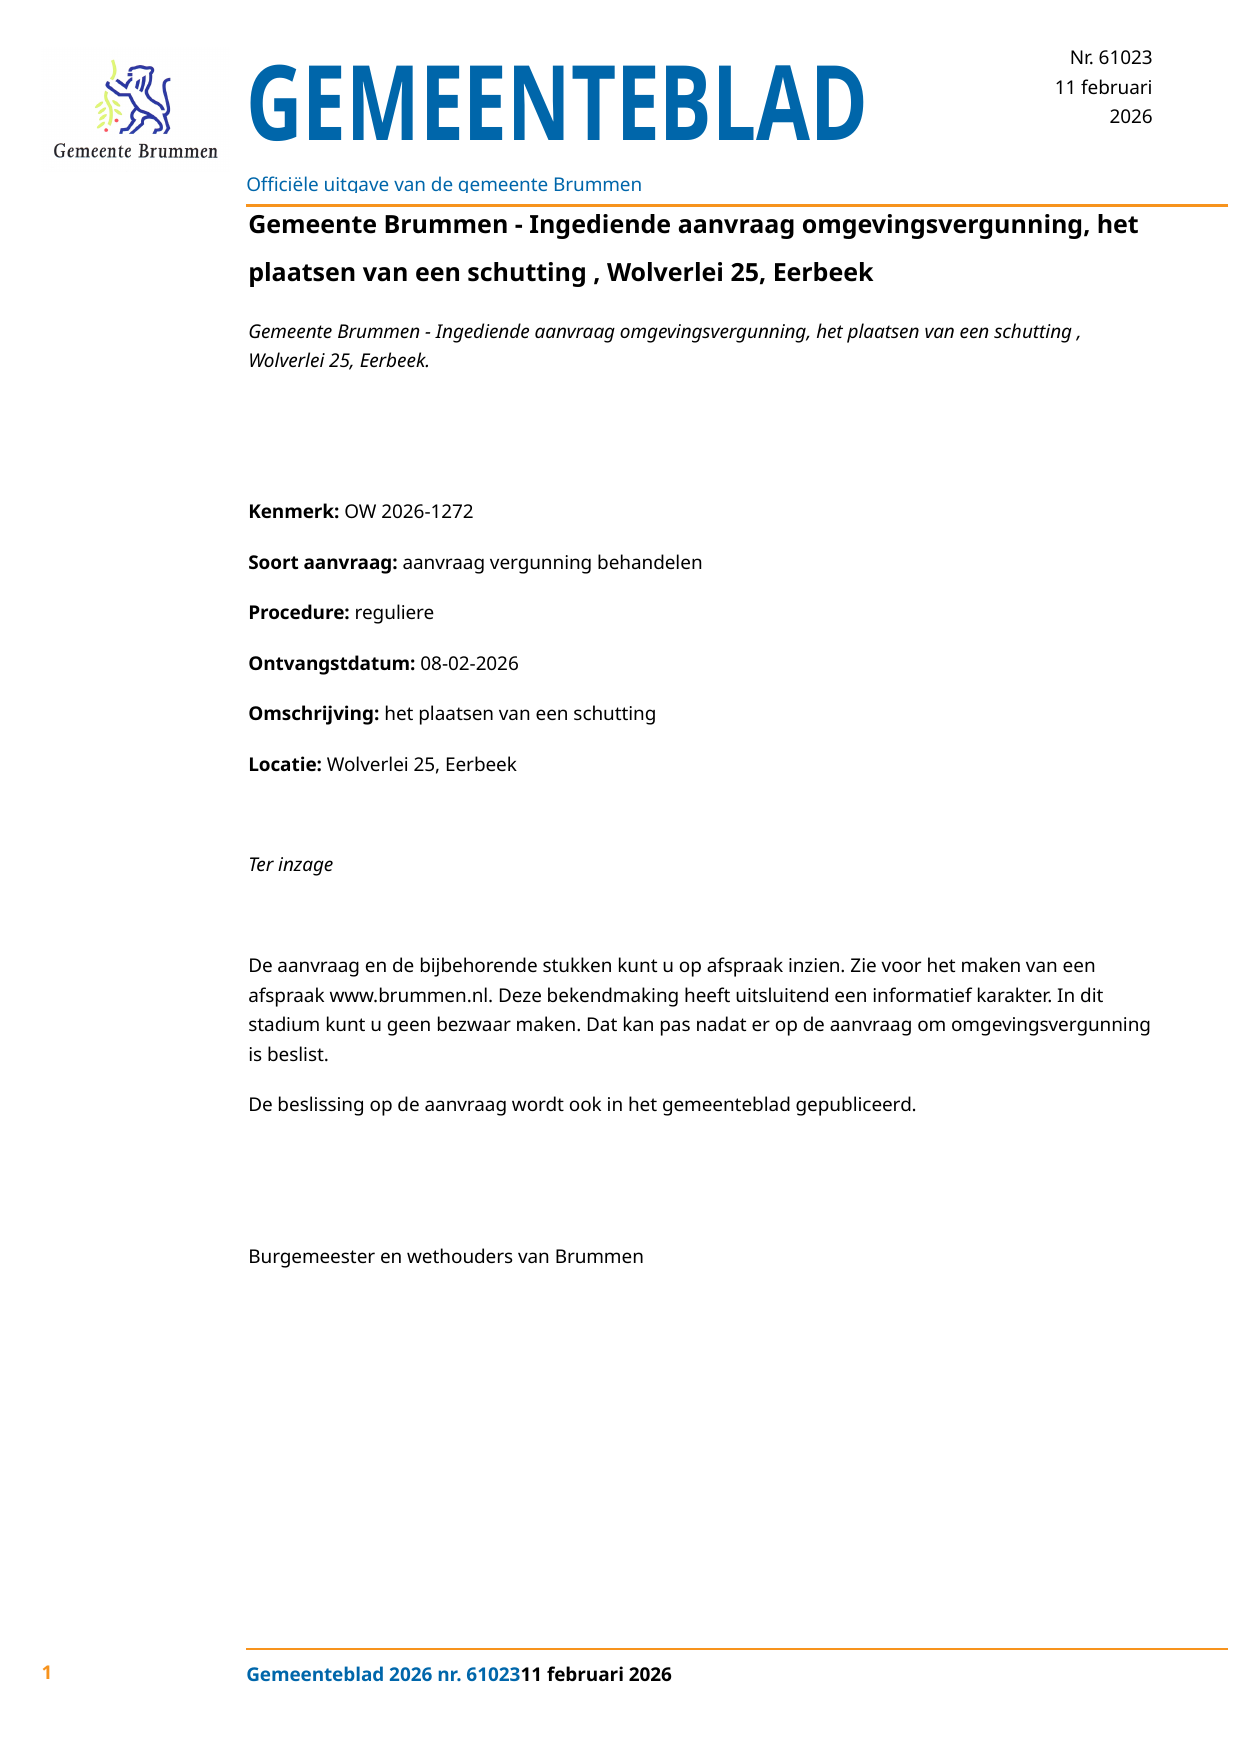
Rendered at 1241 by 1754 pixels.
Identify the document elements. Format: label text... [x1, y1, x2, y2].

text Soort aanvraag: aanvraag vergunning behandelen [248, 549, 1152, 575]
text Burgemeester en wethouders van Brummen [248, 1243, 1152, 1269]
text Procedure: reguliere [248, 599, 1152, 625]
text Kenmerk: OW 2026-1272 [248, 499, 1152, 524]
text Gemeente Brummen - Ingediende aanvraag omgevingsvergunning, het plaatsen van een schutting , Wolverlei 25, Eerbeek. [248, 318, 1152, 373]
text Locatie: Wolverlei 25, Eerbeek [248, 751, 1152, 777]
text De aanvraag en de bijbehorende stukken kunt u op afspraak inzien. Zie voor het maken van een afspraak www.brummen.nl. Deze bekendmaking heeft uitsluitend een informatief karakter. In dit stadium kunt u geen bezwaar maken. Dat kan pas nadat er op de aanvraag om omgevingsvergunning is beslist. [248, 952, 1152, 1067]
text Gemeente Brummen - Ingediende aanvraag omgevingsvergunning, het plaatsen van een schutting , Wolverlei 25, Eerbeek [248, 207, 1152, 288]
text Ter inzage [248, 852, 1152, 877]
text Ontvangstdatum: 08-02-2026 [248, 650, 1152, 676]
text Omschrijving: het plaatsen van een schutting [248, 700, 1152, 726]
text De beslissing op de aanvraag wordt ook in het gemeenteblad gepubliceerd. [248, 1092, 1152, 1117]
picture [41, 47, 231, 172]
